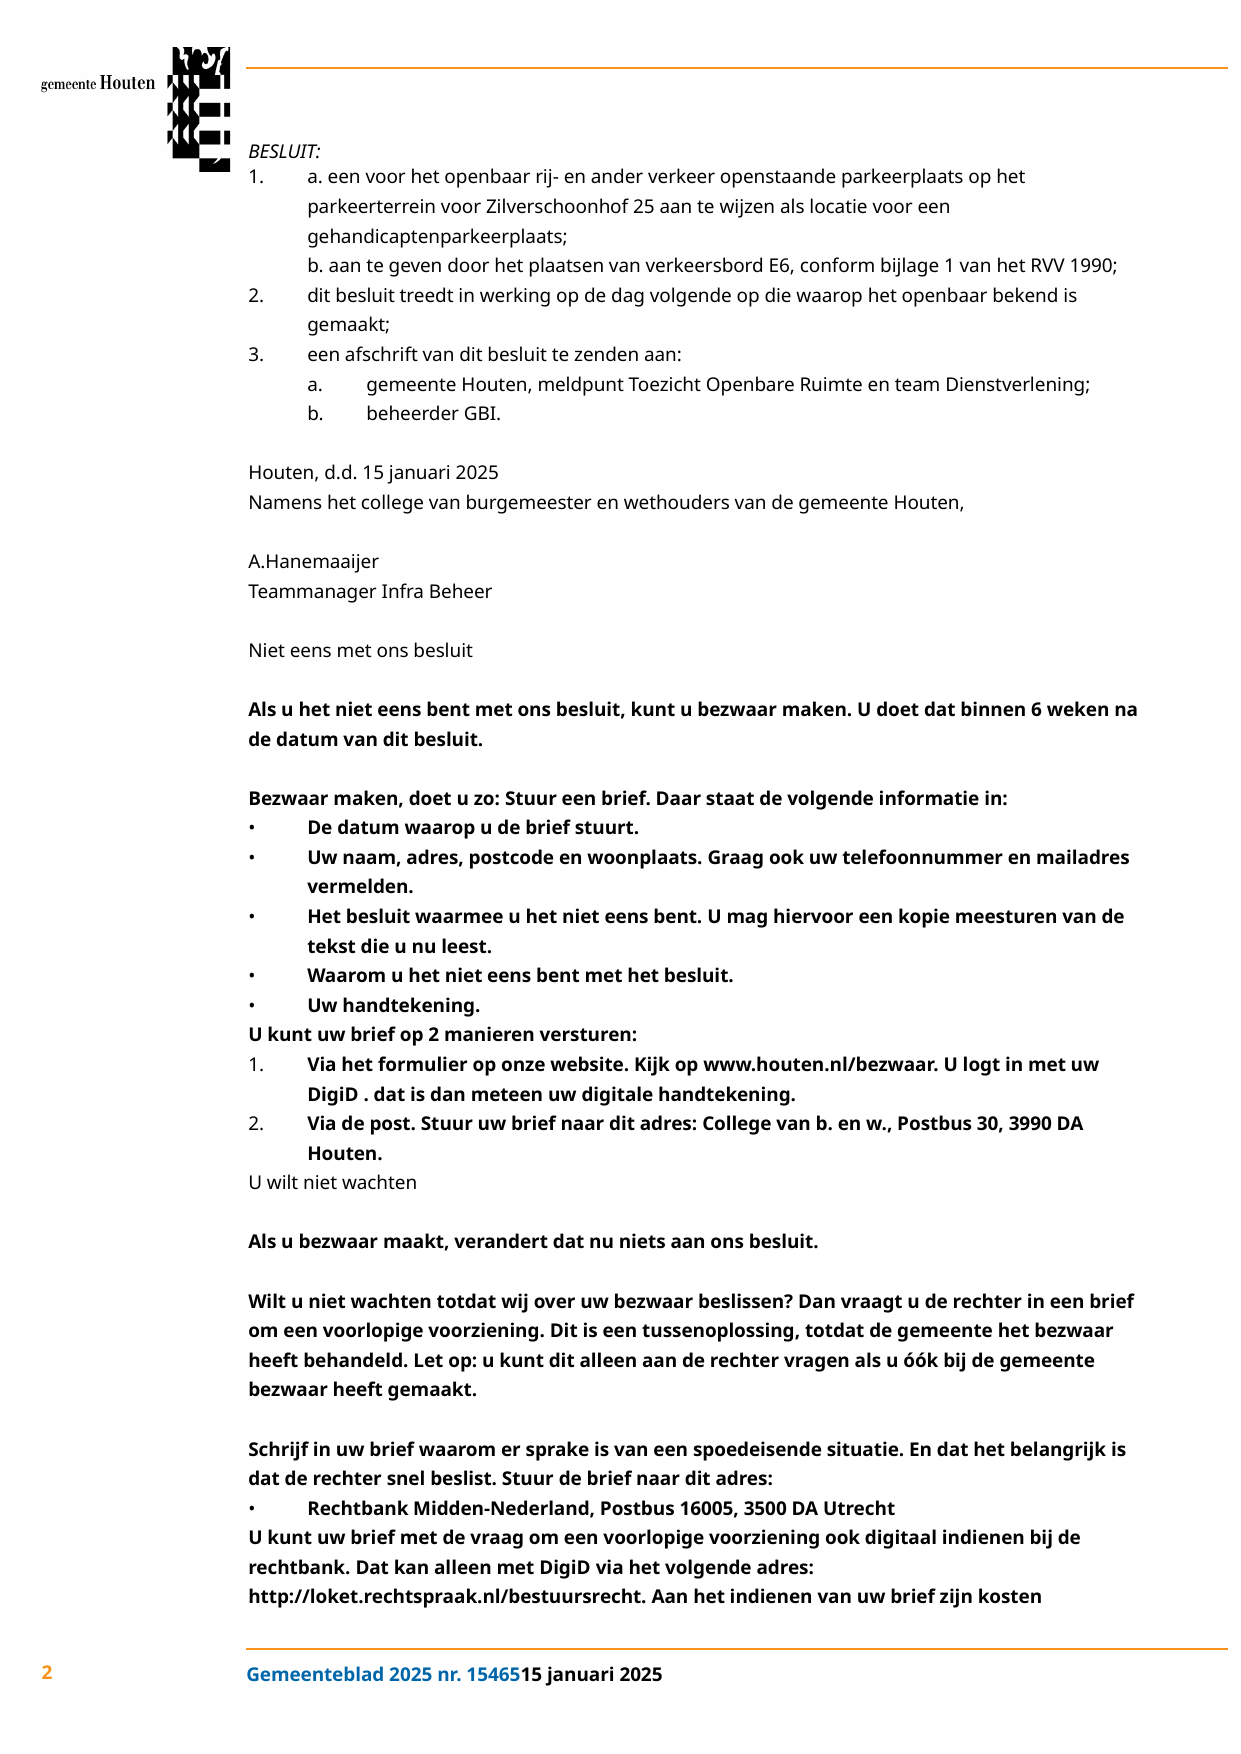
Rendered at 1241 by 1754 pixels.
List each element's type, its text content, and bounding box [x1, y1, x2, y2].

picture [41, 47, 231, 172]
list gemeente Houten, meldpunt Toezicht Openbare Ruimte en team Dienstverlening; [307, 371, 1152, 396]
text BESLUIT: [248, 138, 1152, 164]
list b. aan te geven door het plaatsen van verkeersbord E6, conform bijlage 1 van het RVV 1990; [248, 252, 1152, 278]
text Als u het niet eens bent met ons besluit, kunt u bezwaar maken. U doet dat binnen 6 weken na de datum van dit besluit. [248, 696, 1152, 751]
list Via het formulier op onze website. Kijk op www.houten.nl/bezwaar. U logt in met uw DigiD . dat is dan meteen uw digitale handtekening. [248, 1051, 1152, 1106]
list De datum waarop u de brief stuurt. [248, 814, 1152, 840]
text Teammanager Infra Beheer [248, 578, 1152, 603]
list dit besluit treedt in werking op de dag volgende op die waarop het openbaar bekend is gemaakt; [248, 282, 1152, 337]
text Bezwaar maken, doet u zo: Stuur een brief. Daar staat de volgende informatie in: [248, 785, 1152, 811]
text U kunt uw brief met de vraag om een voorlopige voorziening ook digitaal indienen bij de rechtbank. Dat kan alleen met DigiD via het volgende adres: http://loket.rechtspraak.nl/bestuursrecht. Aan het indienen van uw brief zijn kosten [248, 1524, 1152, 1609]
text Houten, d.d. 15 januari 2025 [248, 459, 1152, 485]
list Uw handtekening. [248, 992, 1152, 1018]
text A.Hanemaaijer [248, 548, 1152, 574]
list Het besluit waarmee u het niet eens bent. U mag hiervoor een kopie meesturen van de tekst die u nu leest. [248, 903, 1152, 958]
text Als u bezwaar maakt, verandert dat nu niets aan ons besluit. [248, 1229, 1152, 1254]
text Namens het college van burgemeester en wethouders van de gemeente Houten, [248, 489, 1152, 515]
text U wilt niet wachten [248, 1169, 1152, 1195]
list Rechtbank Midden-Nederland, Postbus 16005, 3500 DA Utrecht [248, 1495, 1152, 1521]
text Niet eens met ons besluit [248, 637, 1152, 663]
list Via de post. Stuur uw brief naar dit adres: College van b. en w., Postbus 30, 3990 DA Houten. [248, 1110, 1152, 1166]
text Schrijf in uw brief waarom er sprake is van een spoedeisende situatie. En dat het belangrijk is dat de rechter snel beslist. Stuur de brief naar dit adres: [248, 1436, 1152, 1491]
list Uw naam, adres, postcode en woonplaats. Graag ook uw telefoonnummer en mailadres vermelden. [248, 844, 1152, 899]
list een afschrift van dit besluit te zenden aan: [248, 341, 1152, 367]
list a. een voor het openbaar rij- en ander verkeer openstaande parkeerplaats op het parkeerterrein voor Zilverschoonhof 25 aan te wijzen als locatie voor een gehandicaptenparkeerplaats; [248, 164, 1152, 248]
list Waarom u het niet eens bent met het besluit. [248, 962, 1152, 988]
text Wilt u niet wachten totdat wij over uw bezwaar beslissen? Dan vraagt u de rechter in een brief om een voorlopige voorziening. Dit is een tussenoplossing, totdat de gemeente het bezwaar heeft behandeld. Let op: u kunt dit alleen aan de rechter vragen als u óók bij de gemeente bezwaar heeft gemaakt. [248, 1288, 1152, 1402]
list beheerder GBI. [307, 400, 1152, 426]
text U kunt uw brief op 2 manieren versturen: [248, 1022, 1152, 1047]
